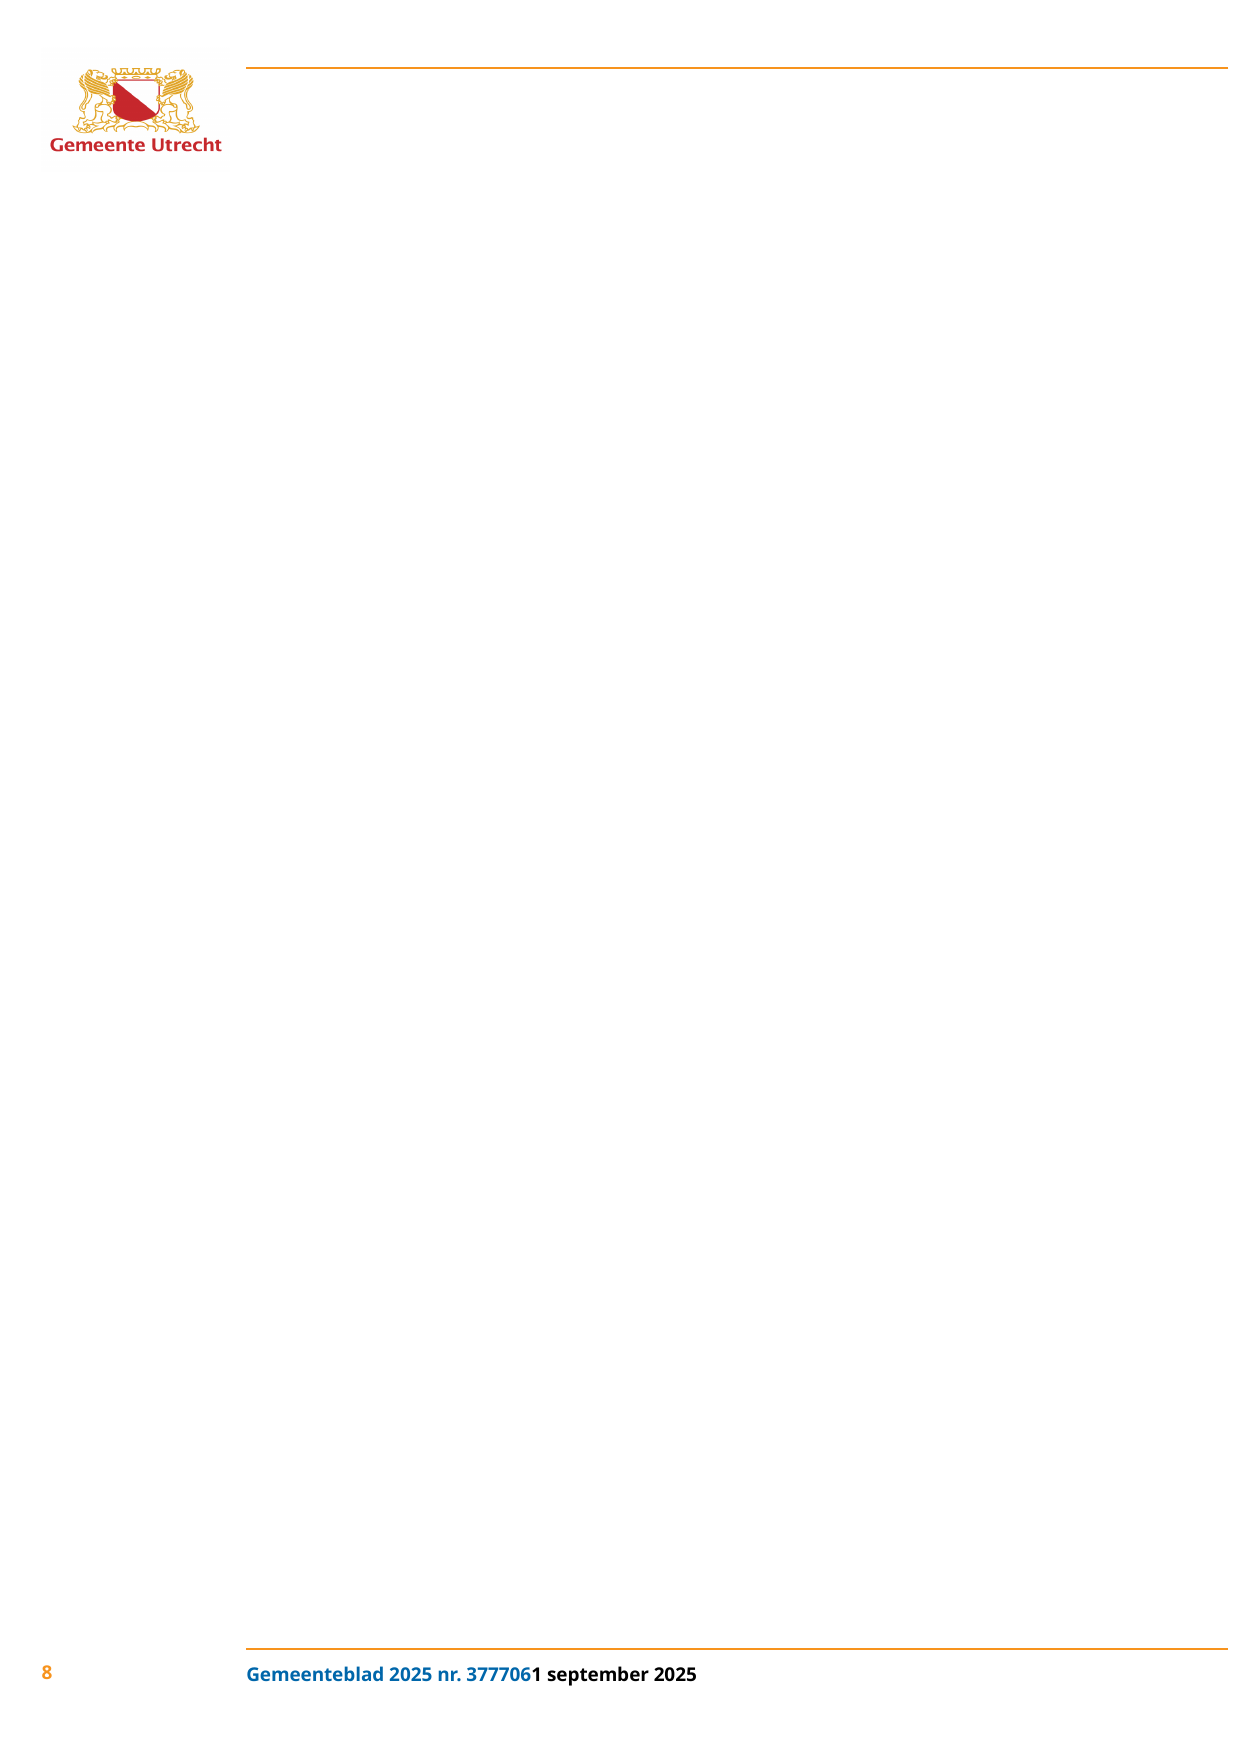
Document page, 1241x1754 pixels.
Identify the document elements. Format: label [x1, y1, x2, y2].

picture [41, 47, 231, 172]
